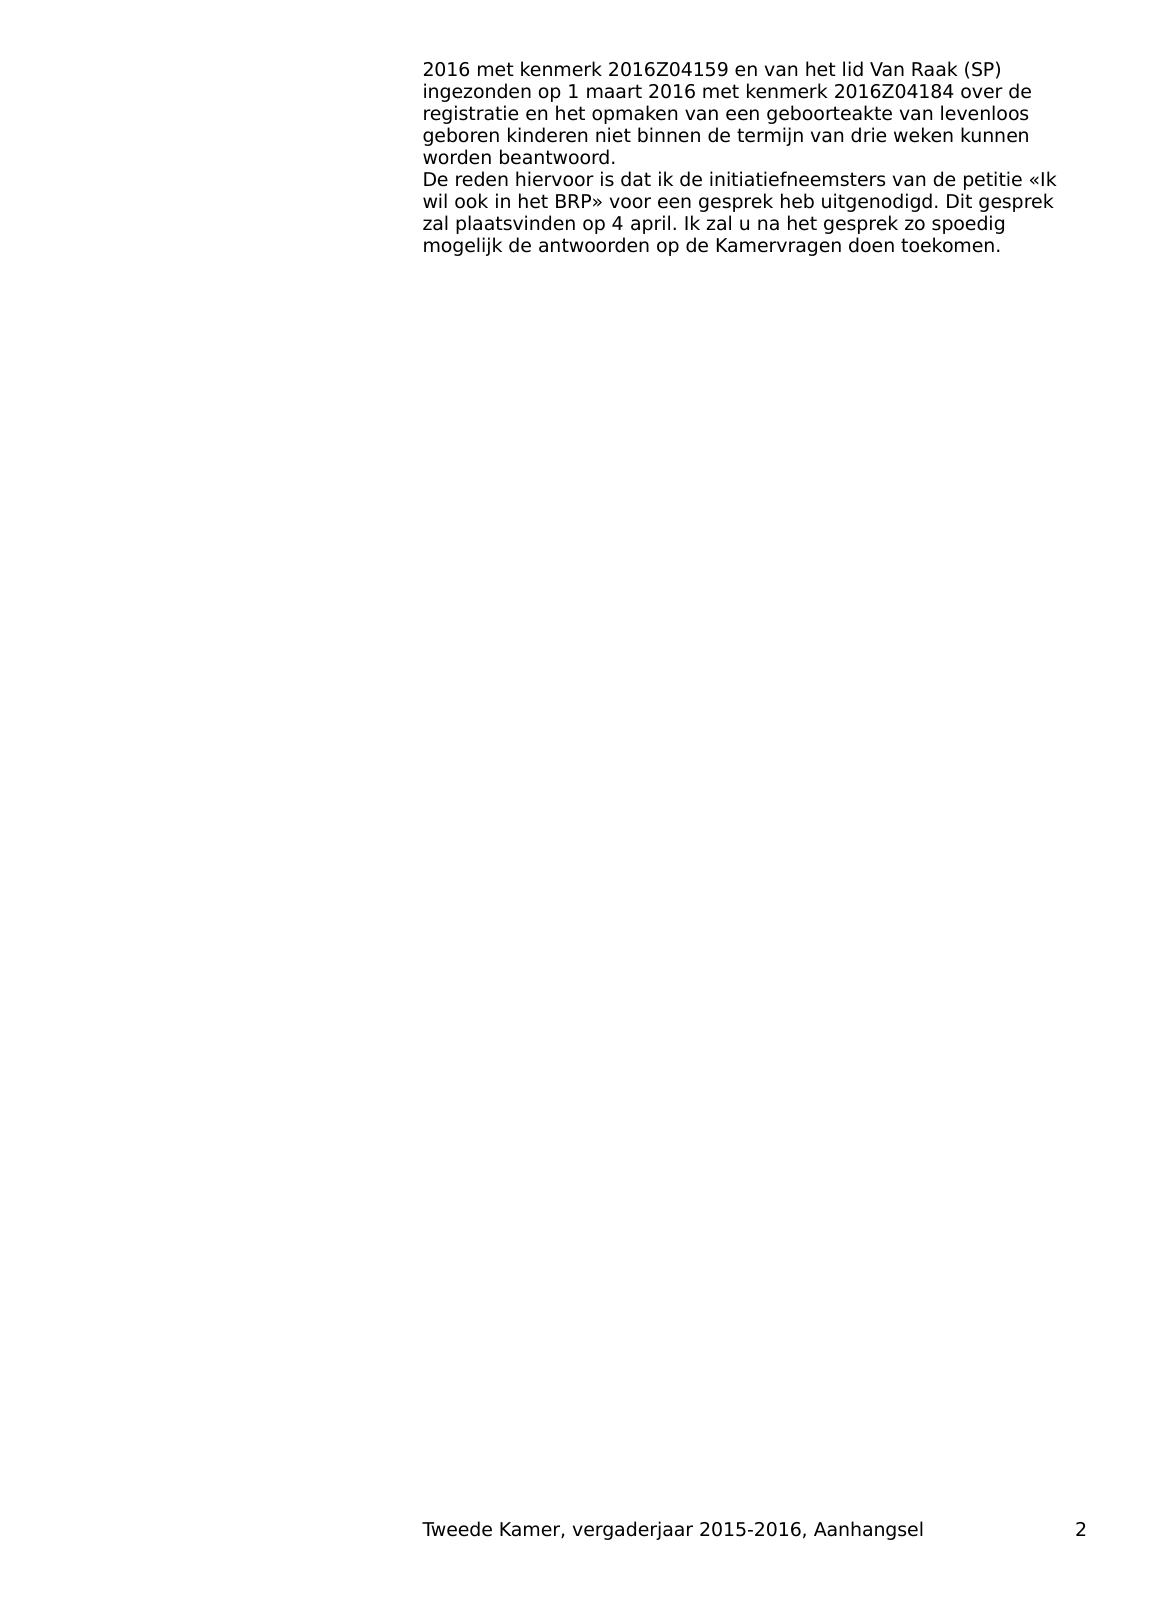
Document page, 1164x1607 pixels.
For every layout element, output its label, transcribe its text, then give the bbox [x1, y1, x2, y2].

text 2016 met kenmerk 2016Z04159 en van het lid Van Raak (SP) ingezonden op 1 maart 2016 met kenmerk 2016Z04184 over de registratie en het opmaken van een geboorteakte van levenloos geboren kinderen niet binnen de termijn van drie weken kunnen worden beantwoord. [422, 59, 1087, 169]
text De reden hiervoor is dat ik de initiatiefneemsters van de petitie «Ik wil ook in het BRP» voor een gesprek heb uitgenodigd. Dit gesprek zal plaatsvinden op 4 april. Ik zal u na het gesprek zo spoedig mogelijk de antwoorden op de Kamervragen doen toekomen. [422, 169, 1087, 257]
